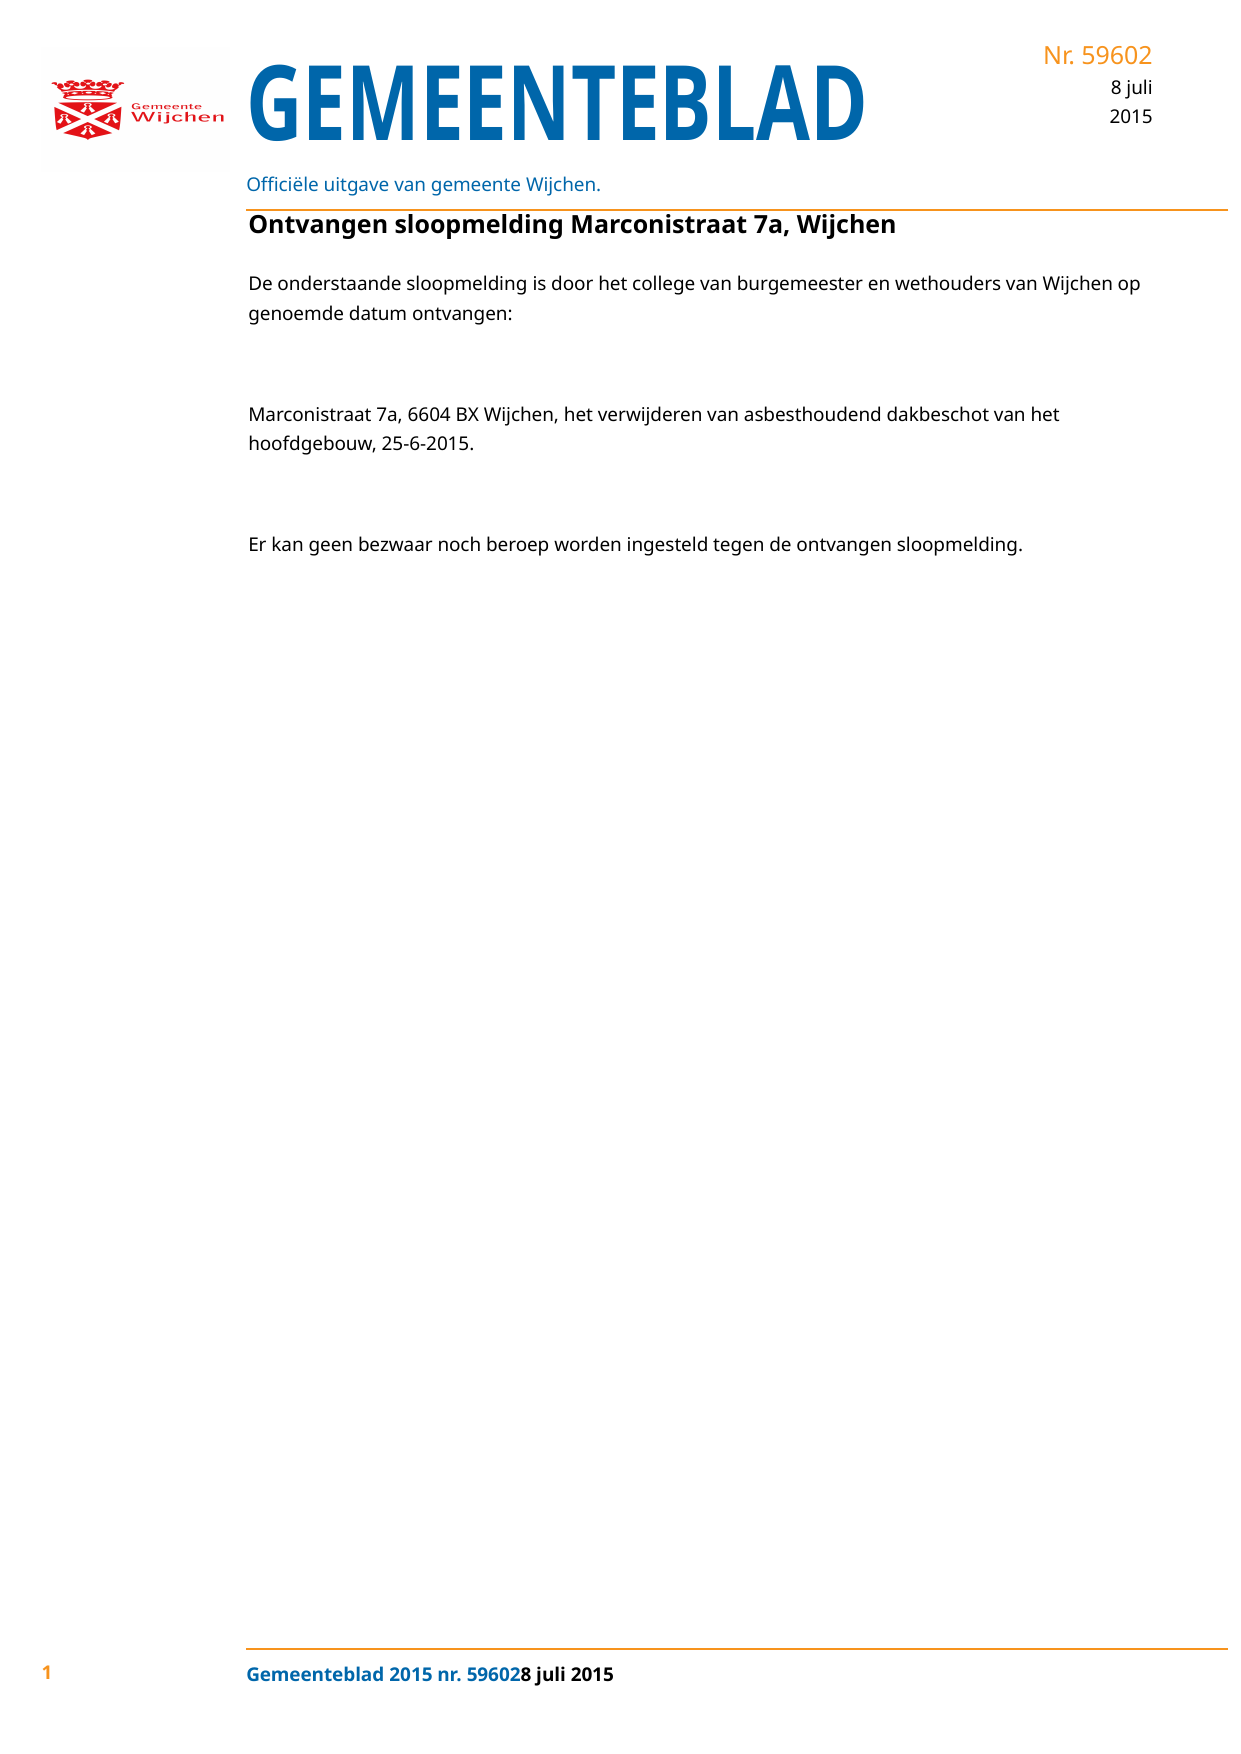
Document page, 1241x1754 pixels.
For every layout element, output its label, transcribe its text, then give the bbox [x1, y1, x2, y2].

text Er kan geen bezwaar noch beroep worden ingesteld tegen de ontvangen sloopmelding. [248, 531, 1152, 557]
text Ontvangen sloopmelding Marconistraat 7a, Wijchen [248, 211, 1152, 241]
text Marconistraat 7a, 6604 BX Wijchen, het verwijderen van asbesthoudend dakbeschot van het hoofdgebouw, 25-6-2015. [248, 401, 1152, 456]
text De onderstaande sloopmelding is door het college van burgemeester en wethouders van Wijchen op genoemde datum ontvangen: [248, 270, 1152, 326]
picture [41, 47, 231, 172]
